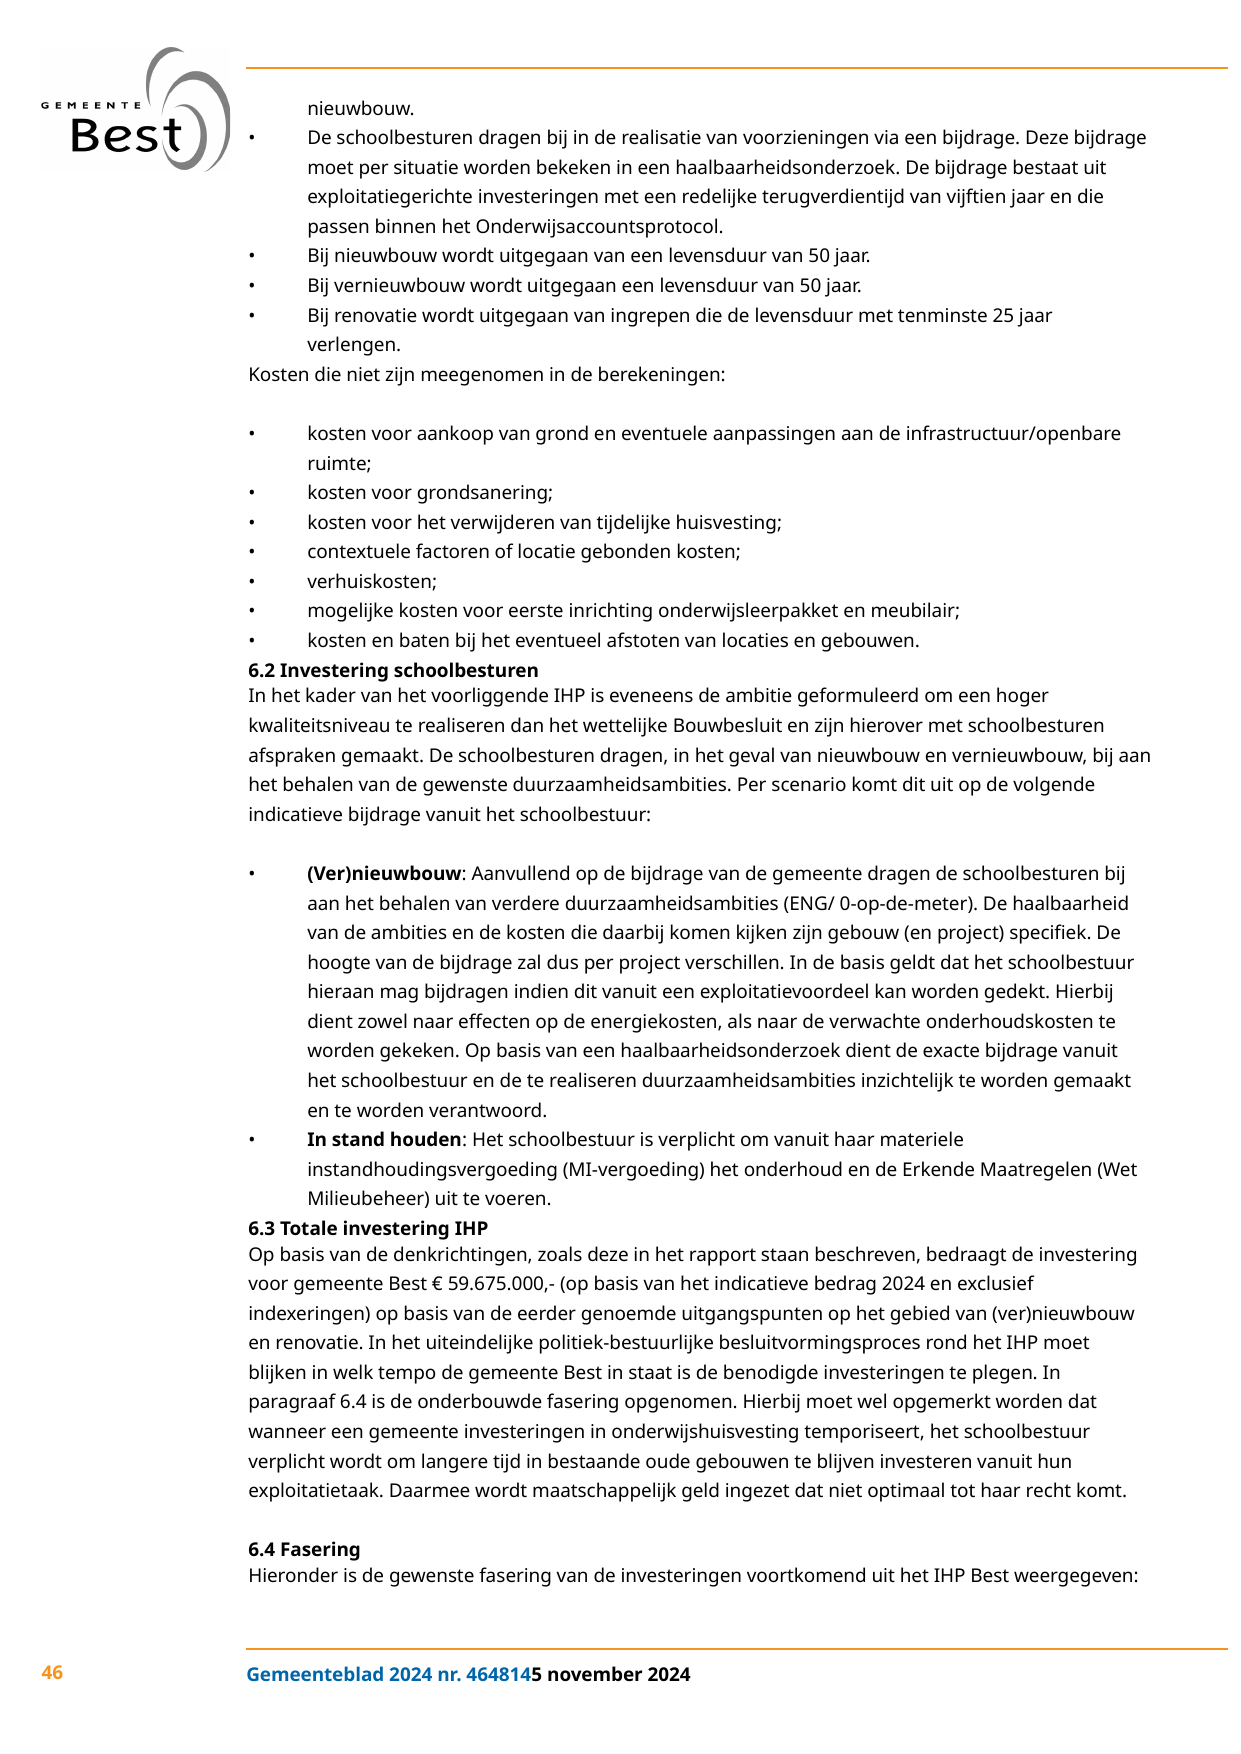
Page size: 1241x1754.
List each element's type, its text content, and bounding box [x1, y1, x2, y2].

list mogelijke kosten voor eerste inrichting onderwijsleerpakket en meubilair; [248, 598, 1152, 623]
text Op basis van de denkrichtingen, zoals deze in het rapport staan beschreven, bedraagt de investering voor gemeente Best € 59.675.000,- (op basis van het indicatieve bedrag 2024 en exclusief indexeringen) op basis van de eerder genoemde uitgangspunten op het gebied van (ver)nieuwbouw en renovatie. In het uiteindelijke politiek-bestuurlijke besluitvormingsproces rond het IHP moet blijken in welk tempo de gemeente Best in staat is de benodigde investeringen te plegen. In paragraaf 6.4 is de onderbouwde fasering opgenomen. Hierbij moet wel opgemerkt worden dat wanneer een gemeente investeringen in onderwijshuisvesting temporiseert, het schoolbestuur verplicht wordt om langere tijd in bestaande oude gebouwen te blijven investeren vanuit hun exploitatietaak. Daarmee wordt maatschappelijk geld ingezet dat niet optimaal tot haar recht komt. [248, 1241, 1152, 1503]
text Kosten die niet zijn meegenomen in de berekeningen: [248, 361, 1152, 387]
list (Ver)nieuwbouw: Aanvullend op de bijdrage van de gemeente dragen de schoolbesturen bij aan het behalen van verdere duurzaamheidsambities (ENG/ 0-op-de-meter). De haalbaarheid van de ambities en de kosten die daarbij komen kijken zijn gebouw (en project) specifiek. De hoogte van de bijdrage zal dus per project verschillen. In de basis geldt dat het schoolbestuur hieraan mag bijdragen indien dit vanuit een exploitatievoordeel kan worden gedekt. Hierbij dient zowel naar effecten op de energiekosten, als naar de verwachte onderhoudskosten te worden gekeken. Op basis van een haalbaarheidsonderzoek dient de exacte bijdrage vanuit het schoolbestuur en de te realiseren duurzaamheidsambities inzichtelijk te worden gemaakt en te worden verantwoord. [248, 860, 1152, 1122]
list kosten voor het verwijderen van tijdelijke huisvesting; [248, 509, 1152, 535]
list In stand houden: Het schoolbestuur is verplicht om vanuit haar materiele instandhoudingsvergoeding (MI-vergoeding) het onderhoud en de Erkende Maatregelen (Wet Milieubeheer) uit te voeren. [248, 1126, 1152, 1211]
list kosten en baten bij het eventueel afstoten van locaties en gebouwen. [248, 627, 1152, 653]
text Hieronder is de gewenste fasering van de investeringen voortkomend uit het IHP Best weergegeven: [248, 1562, 1152, 1588]
text 6.2 Investering schoolbesturen [248, 657, 1152, 683]
list kosten voor grondsanering; [248, 479, 1152, 505]
text 6.4 Fasering [248, 1537, 1152, 1562]
list verhuiskosten; [248, 568, 1152, 594]
list De schoolbesturen dragen bij in de realisatie van voorzieningen via een bijdrage. Deze bijdrage moet per situatie worden bekeken in een haalbaarheidsonderzoek. De bijdrage bestaat uit exploitatiegerichte investeringen met een redelijke terugverdientijd van vijftien jaar en die passen binnen het Onderwijsaccountsprotocol. [248, 124, 1152, 239]
text 6.3 Totale investering IHP [248, 1215, 1152, 1241]
list nieuwbouw. [248, 95, 1152, 121]
list contextuele factoren of locatie gebonden kosten; [248, 538, 1152, 564]
list kosten voor aankoop van grond en eventuele aanpassingen aan de infrastructuur/openbare ruimte; [248, 420, 1152, 476]
list Bij renovatie wordt uitgegaan van ingrepen die de levensduur met tenminste 25 jaar verlengen. [248, 302, 1152, 357]
picture [41, 47, 231, 172]
list Bij nieuwbouw wordt uitgegaan van een levensduur van 50 jaar. [248, 243, 1152, 268]
list Bij vernieuwbouw wordt uitgegaan een levensduur van 50 jaar. [248, 272, 1152, 298]
text In het kader van het voorliggende IHP is eveneens de ambitie geformuleerd om een hoger kwaliteitsniveau te realiseren dan het wettelijke Bouwbesluit en zijn hierover met schoolbesturen afspraken gemaakt. De schoolbesturen dragen, in het geval van nieuwbouw en vernieuwbouw, bij aan het behalen van de gewenste duurzaamheidsambities. Per scenario komt dit uit op de volgende indicatieve bijdrage vanuit het schoolbestuur: [248, 683, 1152, 827]
